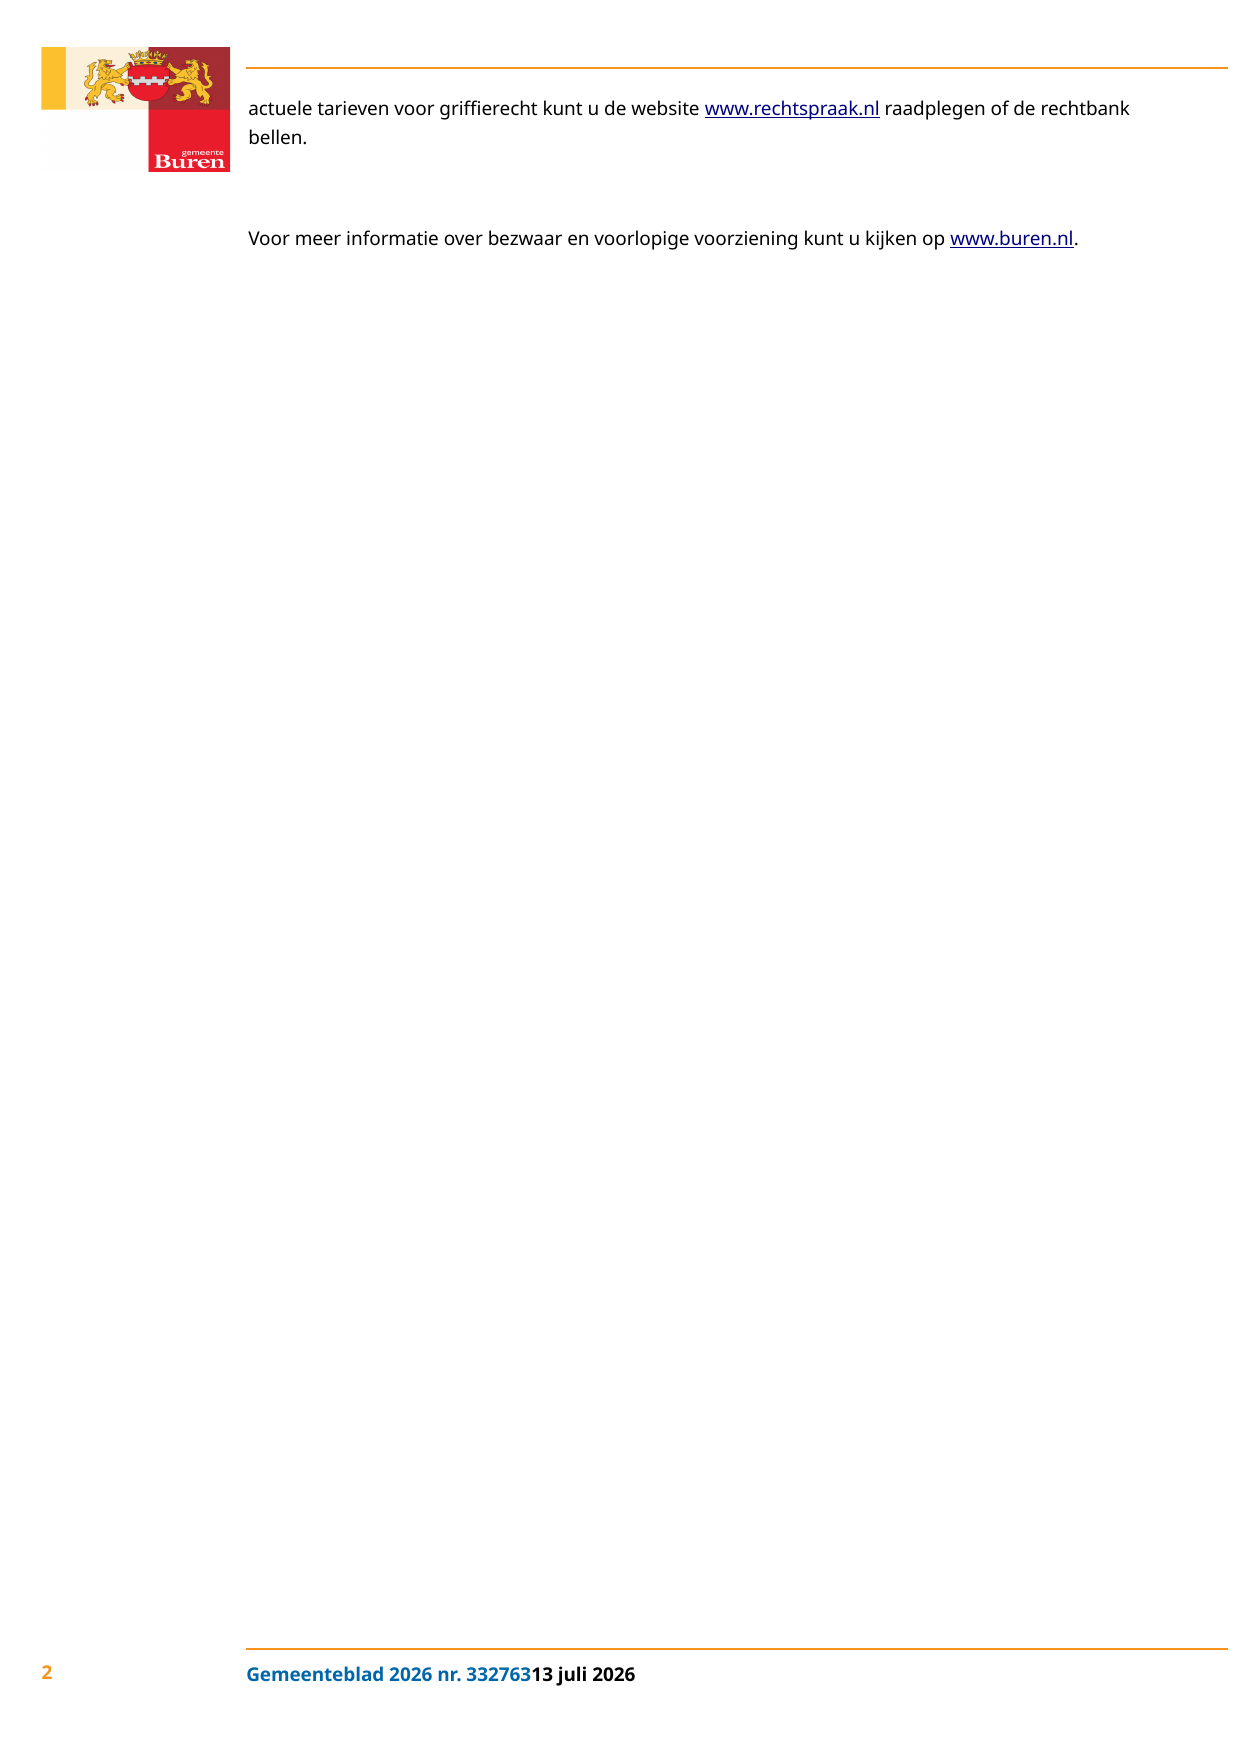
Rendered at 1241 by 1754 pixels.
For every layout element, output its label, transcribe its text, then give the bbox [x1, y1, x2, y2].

text actuele tarieven voor griffierecht kunt u de website www.rechtspraak.nl raadplegen of de rechtbank bellen. [248, 95, 1152, 150]
picture [41, 47, 231, 172]
text Voor meer informatie over bezwaar en voorlopige voorziening kunt u kijken op www.buren.nl. [248, 225, 1152, 251]
